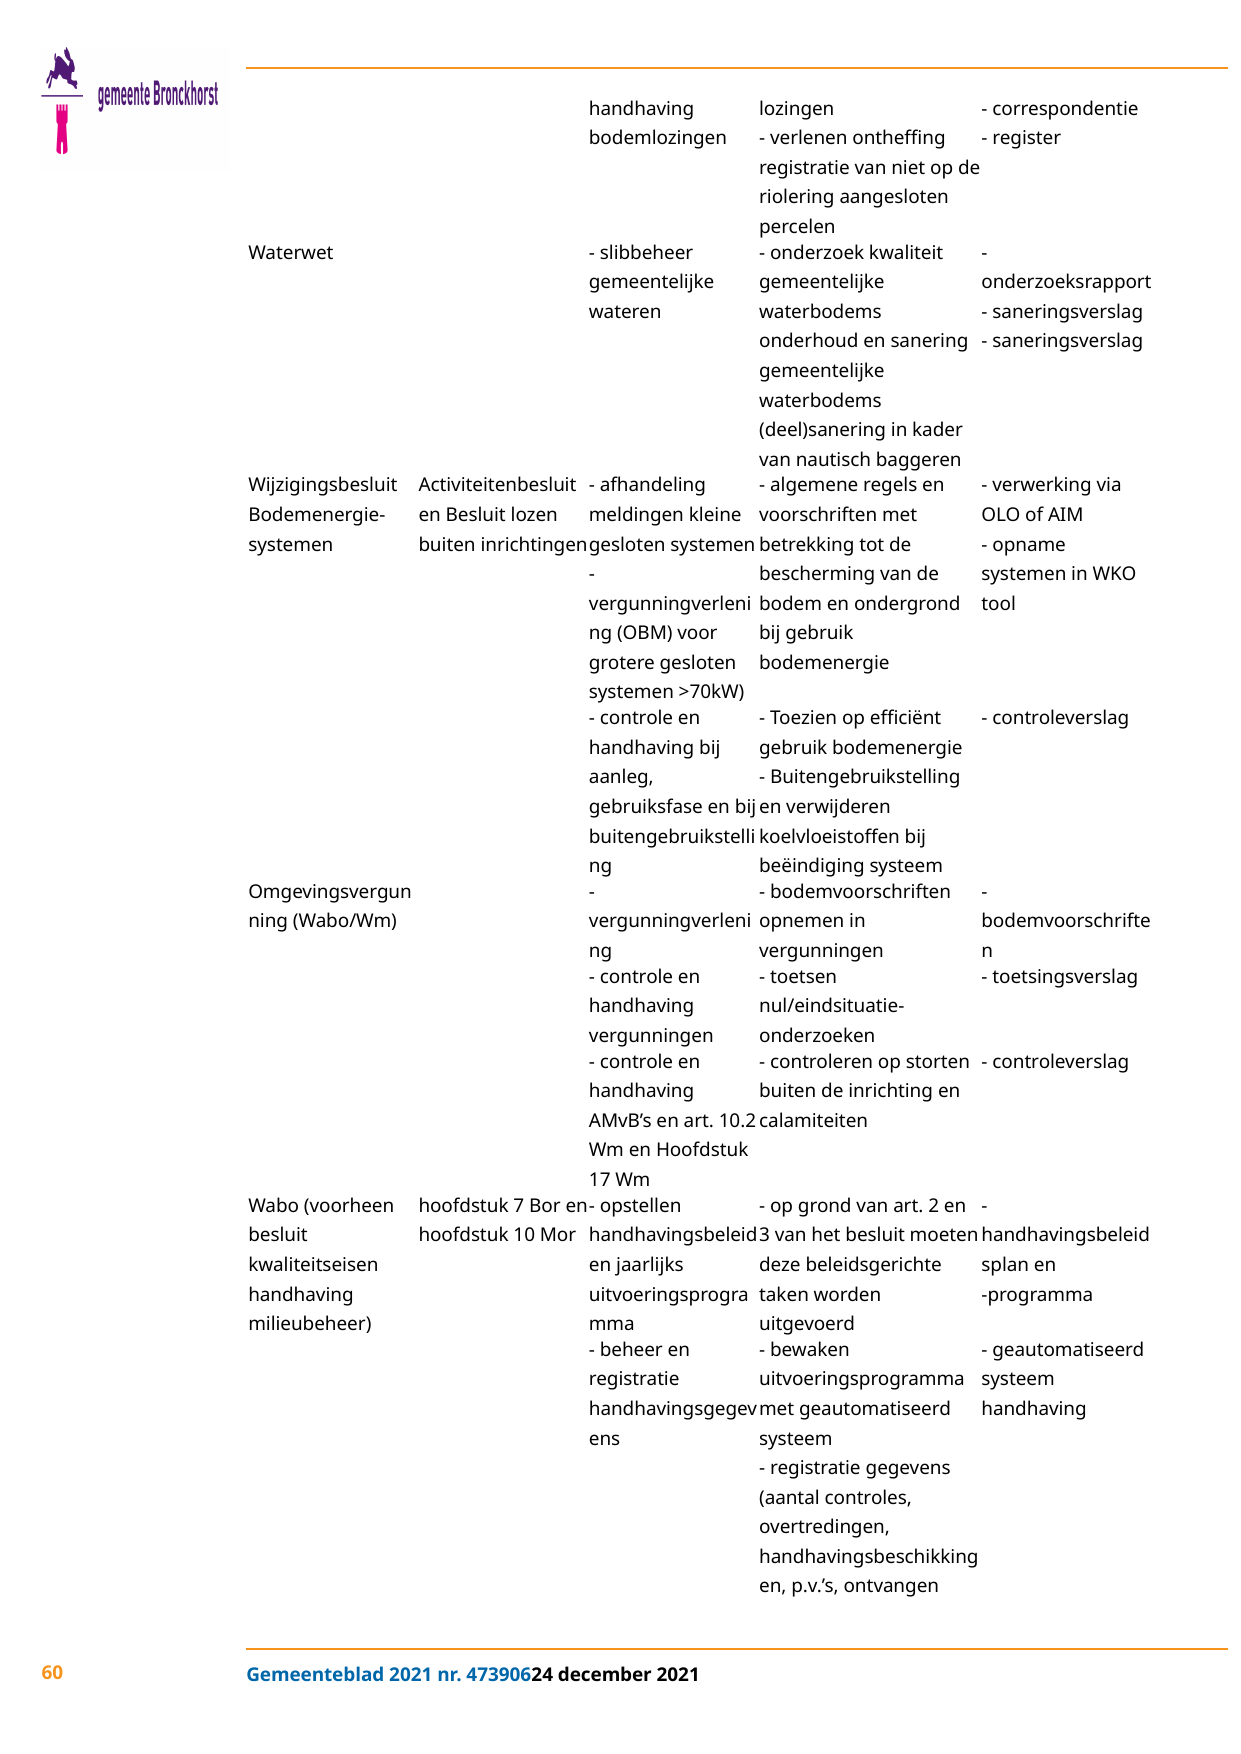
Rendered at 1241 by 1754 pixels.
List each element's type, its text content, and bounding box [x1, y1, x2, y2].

table_cell - geautomatiseerd systeem handhaving [981, 1336, 1152, 1598]
picture [41, 47, 231, 172]
table_cell Omgevingsvergunning (Wabo/Wm) [248, 878, 418, 1192]
table_cell - bewaken uitvoeringsprogramma met geautomatiseerd systeem - registratie gegevens (aantal controles, overtredingen, handhavingsbeschikkingen, p.v.’s, ontvangen [759, 1336, 981, 1598]
table_cell - afhandeling meldingen kleine gesloten systemen - vergunningverlening (OBM) voor grotere gesloten systemen >70kW) [589, 472, 759, 704]
table_cell - slibbeheer gemeentelijke wateren [589, 239, 759, 472]
table_cell [418, 95, 589, 239]
table_cell - onderzoeksrapport - saneringsverslag - saneringsverslag [981, 239, 1152, 472]
table_cell - Toezien op efficiënt gebruik bodemenergie - Buitengebruikstelling en verwijderen koelvloeistoffen bij beëindiging systeem [759, 705, 981, 878]
table_cell - onderzoek kwaliteit gemeentelijke waterbodems onderhoud en sanering gemeentelijke waterbodems (deel)sanering in kader van nautisch baggeren [759, 239, 981, 472]
table_cell Waterwet [248, 239, 418, 472]
table_cell - handhavingsbeleidsplan en -programma [981, 1192, 1152, 1336]
table_cell - verwerking via OLO of AIM - opname systemen in WKO tool [981, 472, 1152, 704]
table_cell - correspondentie - register [981, 95, 1152, 239]
table_cell - algemene regels en voorschriften met betrekking tot de bescherming van de bodem en ondergrond bij gebruik bodemenergie [759, 472, 981, 704]
table_cell hoofdstuk 7 Bor en hoofdstuk 10 Mor [418, 1192, 589, 1598]
table_cell - vergunningverlening [589, 878, 759, 963]
table_cell Activiteitenbesluit en Besluit lozen buiten inrichtingen [418, 472, 589, 878]
table_cell - opstellen handhavingsbeleid en jaarlijks uitvoeringsprogramma [589, 1192, 759, 1336]
table_cell [418, 878, 589, 1192]
table_cell - controle en handhaving AMvB’s en art. 10.2 Wm en Hoofdstuk 17 Wm [589, 1048, 759, 1192]
table_cell Wabo (voorheen besluit kwaliteitseisen handhaving milieubeheer) [248, 1192, 418, 1598]
table_cell - controle en handhaving bij aanleg, gebruiksfase en bij buitengebruikstelling [589, 705, 759, 878]
table_cell - controleverslag [981, 705, 1152, 878]
table_cell - bodemvoorschriften opnemen in vergunningen [759, 878, 981, 963]
table_cell - controleverslag [981, 1048, 1152, 1192]
table_cell - toetsingsverslag [981, 963, 1152, 1048]
table_cell - controleren op storten buiten de inrichting en calamiteiten [759, 1048, 981, 1192]
table_cell handhaving bodemlozingen [589, 95, 759, 239]
table_cell [248, 95, 418, 239]
table_cell [418, 239, 589, 472]
table_cell - beheer en registratie handhavingsgegevens [589, 1336, 759, 1598]
table_cell - controle en handhaving vergunningen [589, 963, 759, 1048]
table_cell Wijzigingsbesluit Bodemenergie- systemen [248, 472, 418, 878]
table_cell - toetsen nul/eindsituatie-onderzoeken [759, 963, 981, 1048]
table_cell lozingen - verlenen ontheffing registratie van niet op de riolering aangesloten percelen [759, 95, 981, 239]
table_cell - bodemvoorschriften [981, 878, 1152, 963]
table_cell - op grond van art. 2 en 3 van het besluit moeten deze beleidsgerichte taken worden uitgevoerd [759, 1192, 981, 1336]
